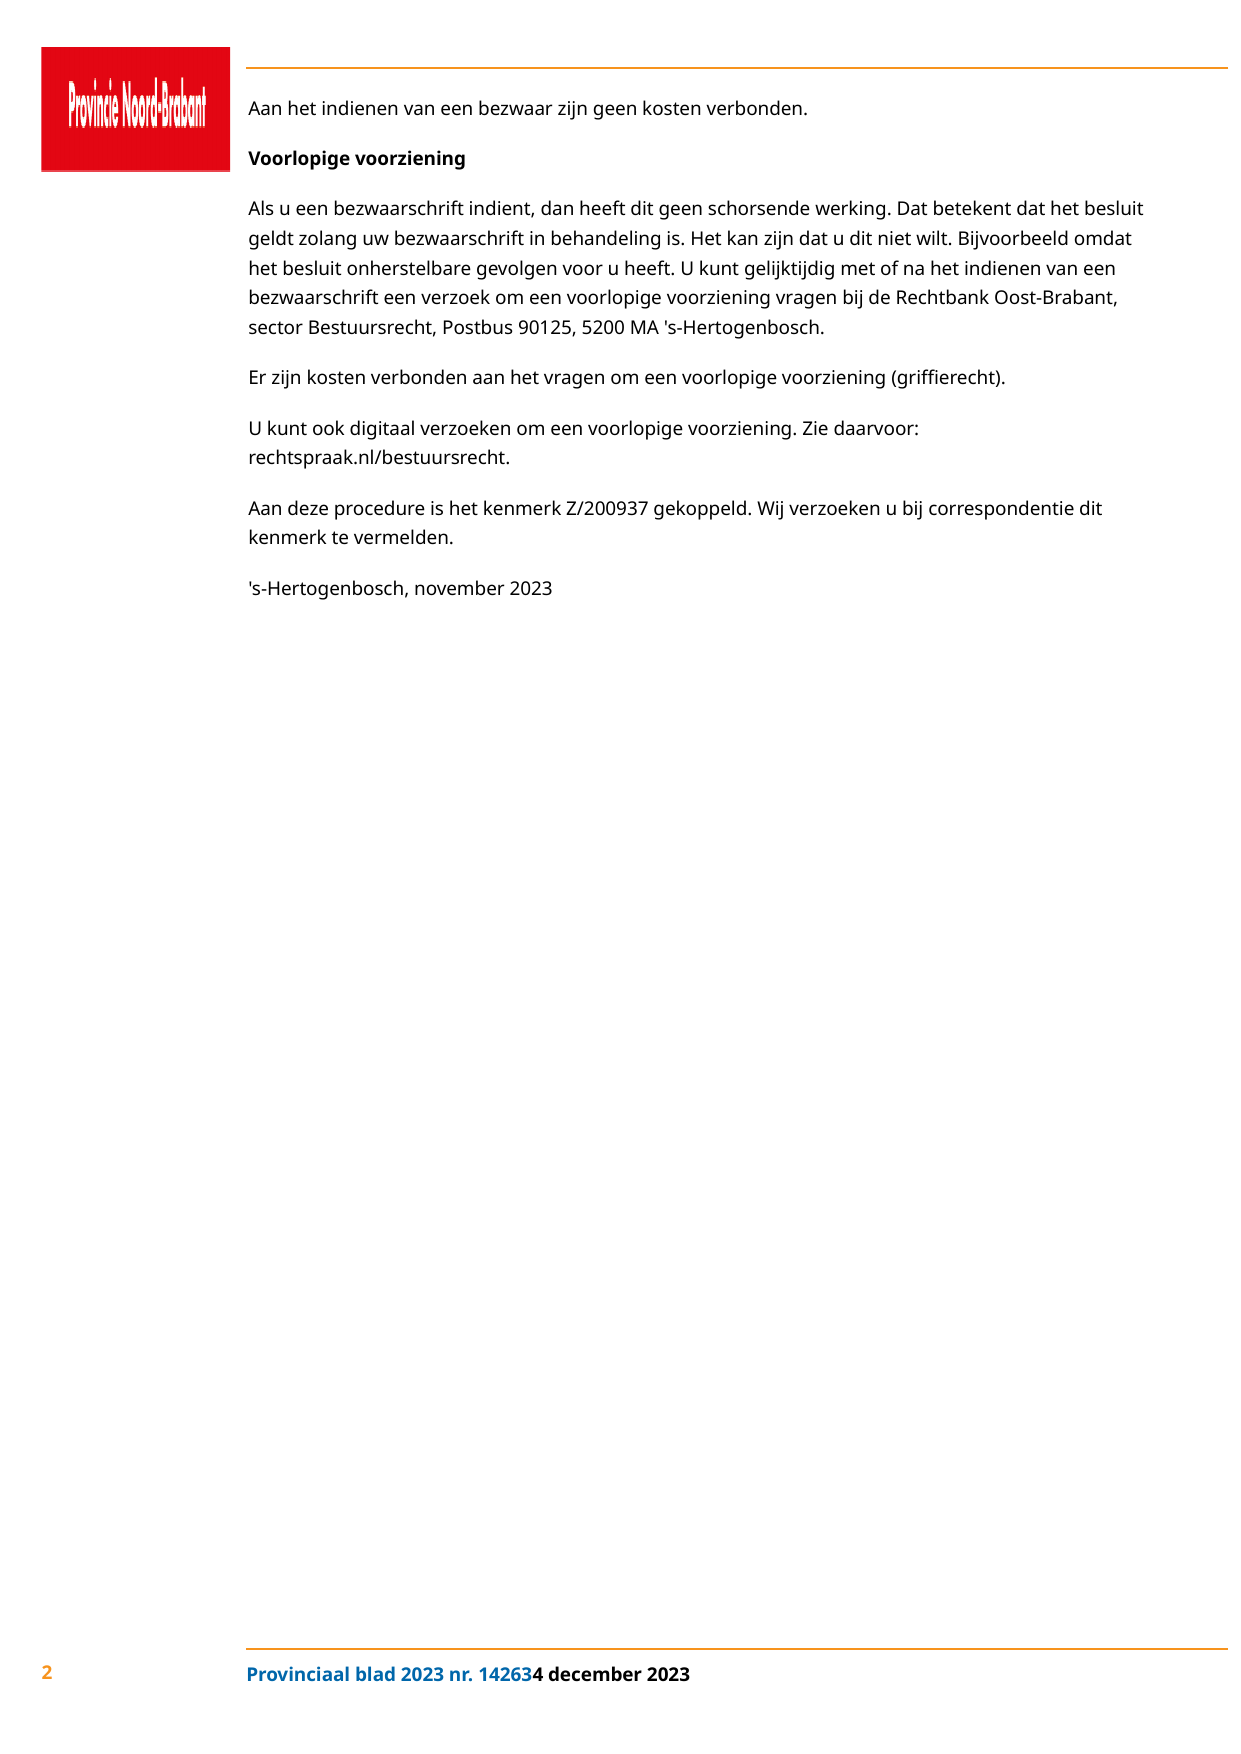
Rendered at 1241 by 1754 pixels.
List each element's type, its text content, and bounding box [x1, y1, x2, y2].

text U kunt ook digitaal verzoeken om een voorlopige voorziening. Zie daarvoor: rechtspraak.nl/bestuursrecht. [248, 415, 1152, 470]
text Aan deze procedure is het kenmerk Z/200937 gekoppeld. Wij verzoeken u bij correspondentie dit kenmerk te vermelden. [248, 495, 1152, 550]
text Voorlopige voorziening [248, 145, 1152, 171]
picture [41, 47, 231, 172]
text Aan het indienen van een bezwaar zijn geen kosten verbonden. [248, 95, 1152, 121]
text 's-Hertogenbosch, november 2023 [248, 575, 1152, 601]
text Er zijn kosten verbonden aan het vragen om een voorlopige voorziening (griffierecht). [248, 364, 1152, 390]
text Als u een bezwaarschrift indient, dan heeft dit geen schorsende werking. Dat betekent dat het besluit geldt zolang uw bezwaarschrift in behandeling is. Het kan zijn dat u dit niet wilt. Bijvoorbeeld omdat het besluit onherstelbare gevolgen voor u heeft. U kunt gelijktijdig met of na het indienen van een bezwaarschrift een verzoek om een voorlopige voorziening vragen bij de Rechtbank Oost-Brabant, sector Bestuursrecht, Postbus 90125, 5200 MA 's‑Hertogenbosch. [248, 196, 1152, 340]
